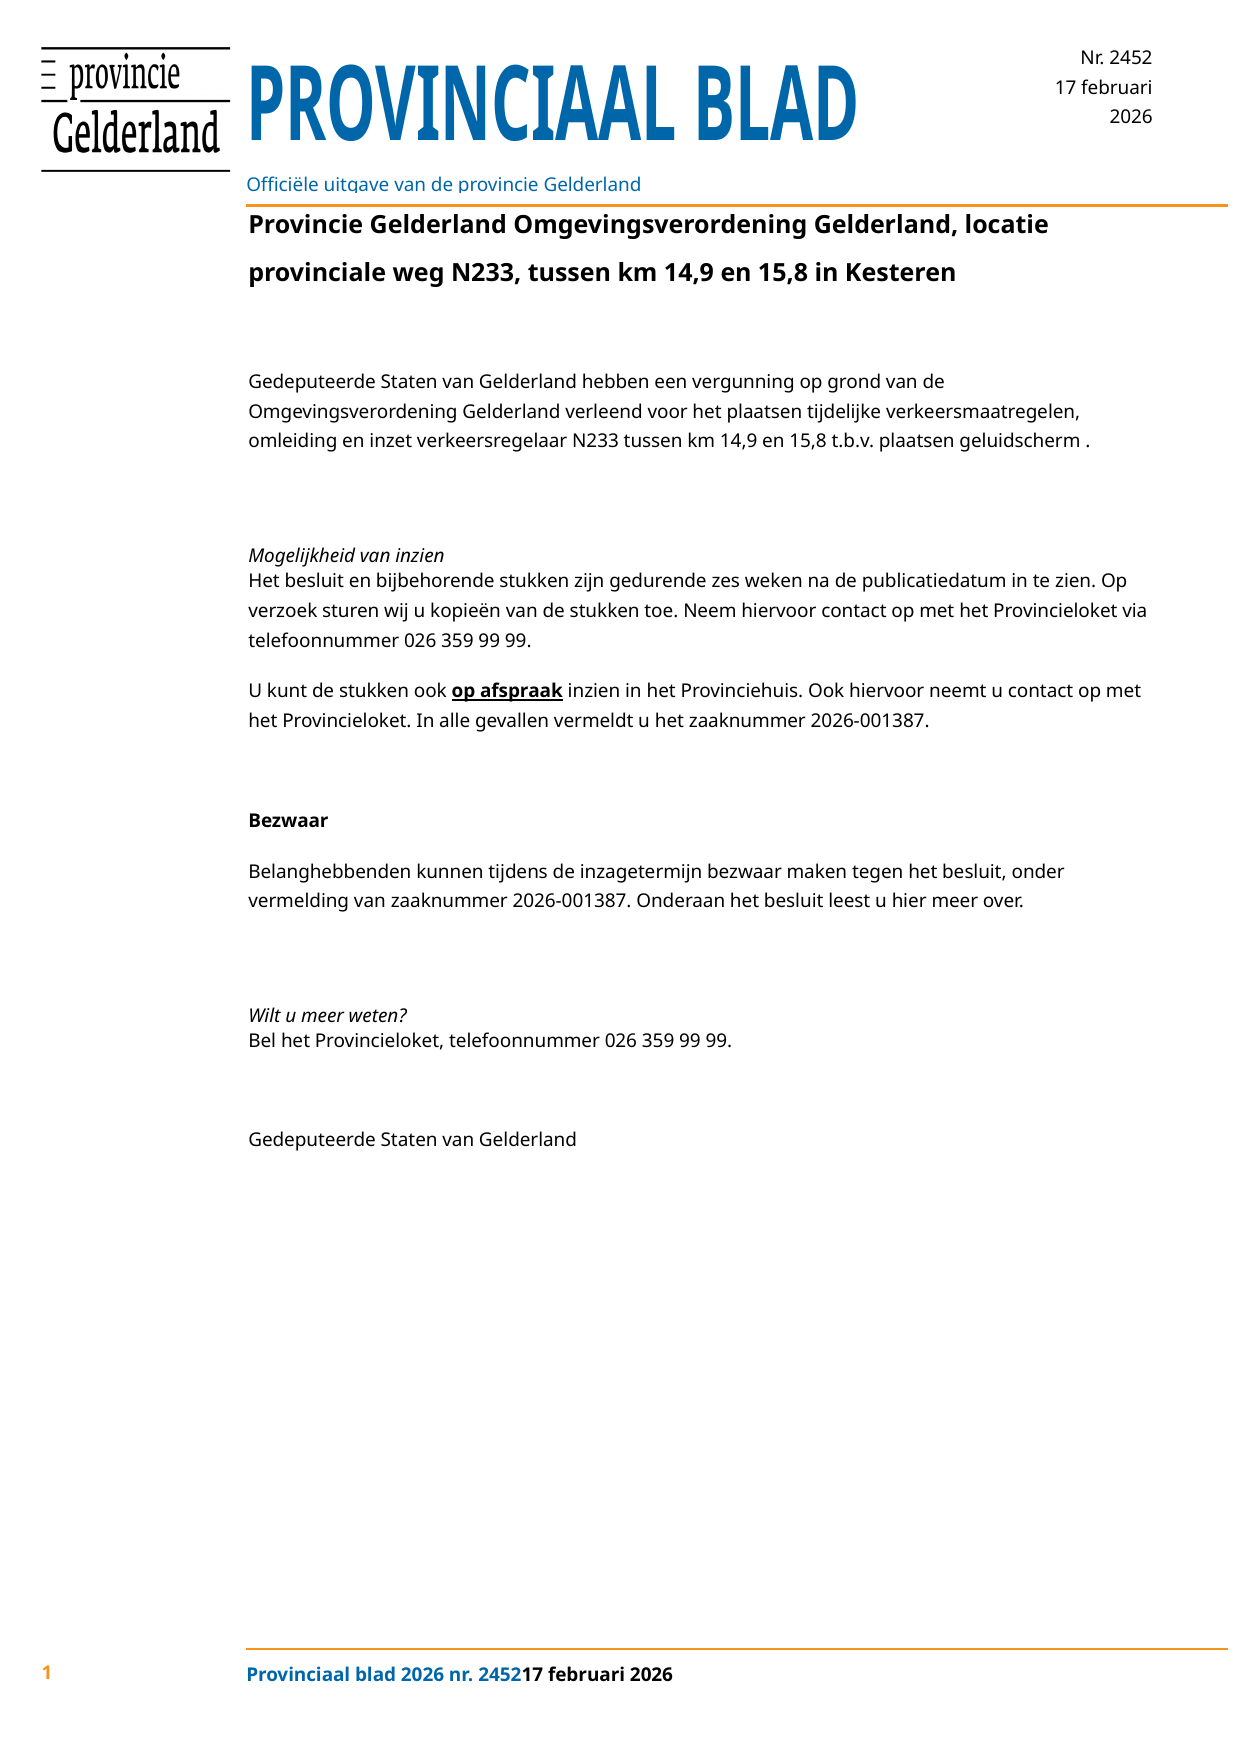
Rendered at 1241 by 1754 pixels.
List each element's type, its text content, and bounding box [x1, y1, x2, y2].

text U kunt de stukken ook op afspraak inzien in het Provinciehuis. Ook hiervoor neemt u contact op met het Provincieloket. In alle gevallen vermeldt u het zaaknummer 2026-001387. [248, 677, 1152, 732]
text Mogelijkheid van inzien [248, 542, 1152, 568]
picture [41, 47, 231, 172]
text Bezwaar [248, 808, 1152, 833]
text Bel het Provincieloket, telefoonnummer 026 359 99 99. [248, 1028, 1152, 1053]
text Gedeputeerde Staten van Gelderland [248, 1126, 1152, 1152]
text Gedeputeerde Staten van Gelderland hebben een vergunning op grond van de Omgevingsverordening Gelderland verleend voor het plaatsen tijdelijke verkeersmaatregelen, omleiding en inzet verkeersregelaar N233 tussen km 14,9 en 15,8 t.b.v. plaatsen geluidscherm . [248, 368, 1152, 453]
text Wilt u meer weten? [248, 1002, 1152, 1028]
text Provincie Gelderland Omgevingsverordening Gelderland, locatie provinciale weg N233, tussen km 14,9 en 15,8 in Kesteren [248, 207, 1152, 288]
text Het besluit en bijbehorende stukken zijn gedurende zes weken na de publicatiedatum in te zien. Op verzoek sturen wij u kopieën van de stukken toe. Neem hiervoor contact op met het Provincieloket via telefoonnummer 026 359 99 99. [248, 568, 1152, 652]
text Belanghebbenden kunnen tijdens de inzagetermijn bezwaar maken tegen het besluit, onder vermelding van zaaknummer 2026-001387. Onderaan het besluit leest u hier meer over. [248, 858, 1152, 913]
